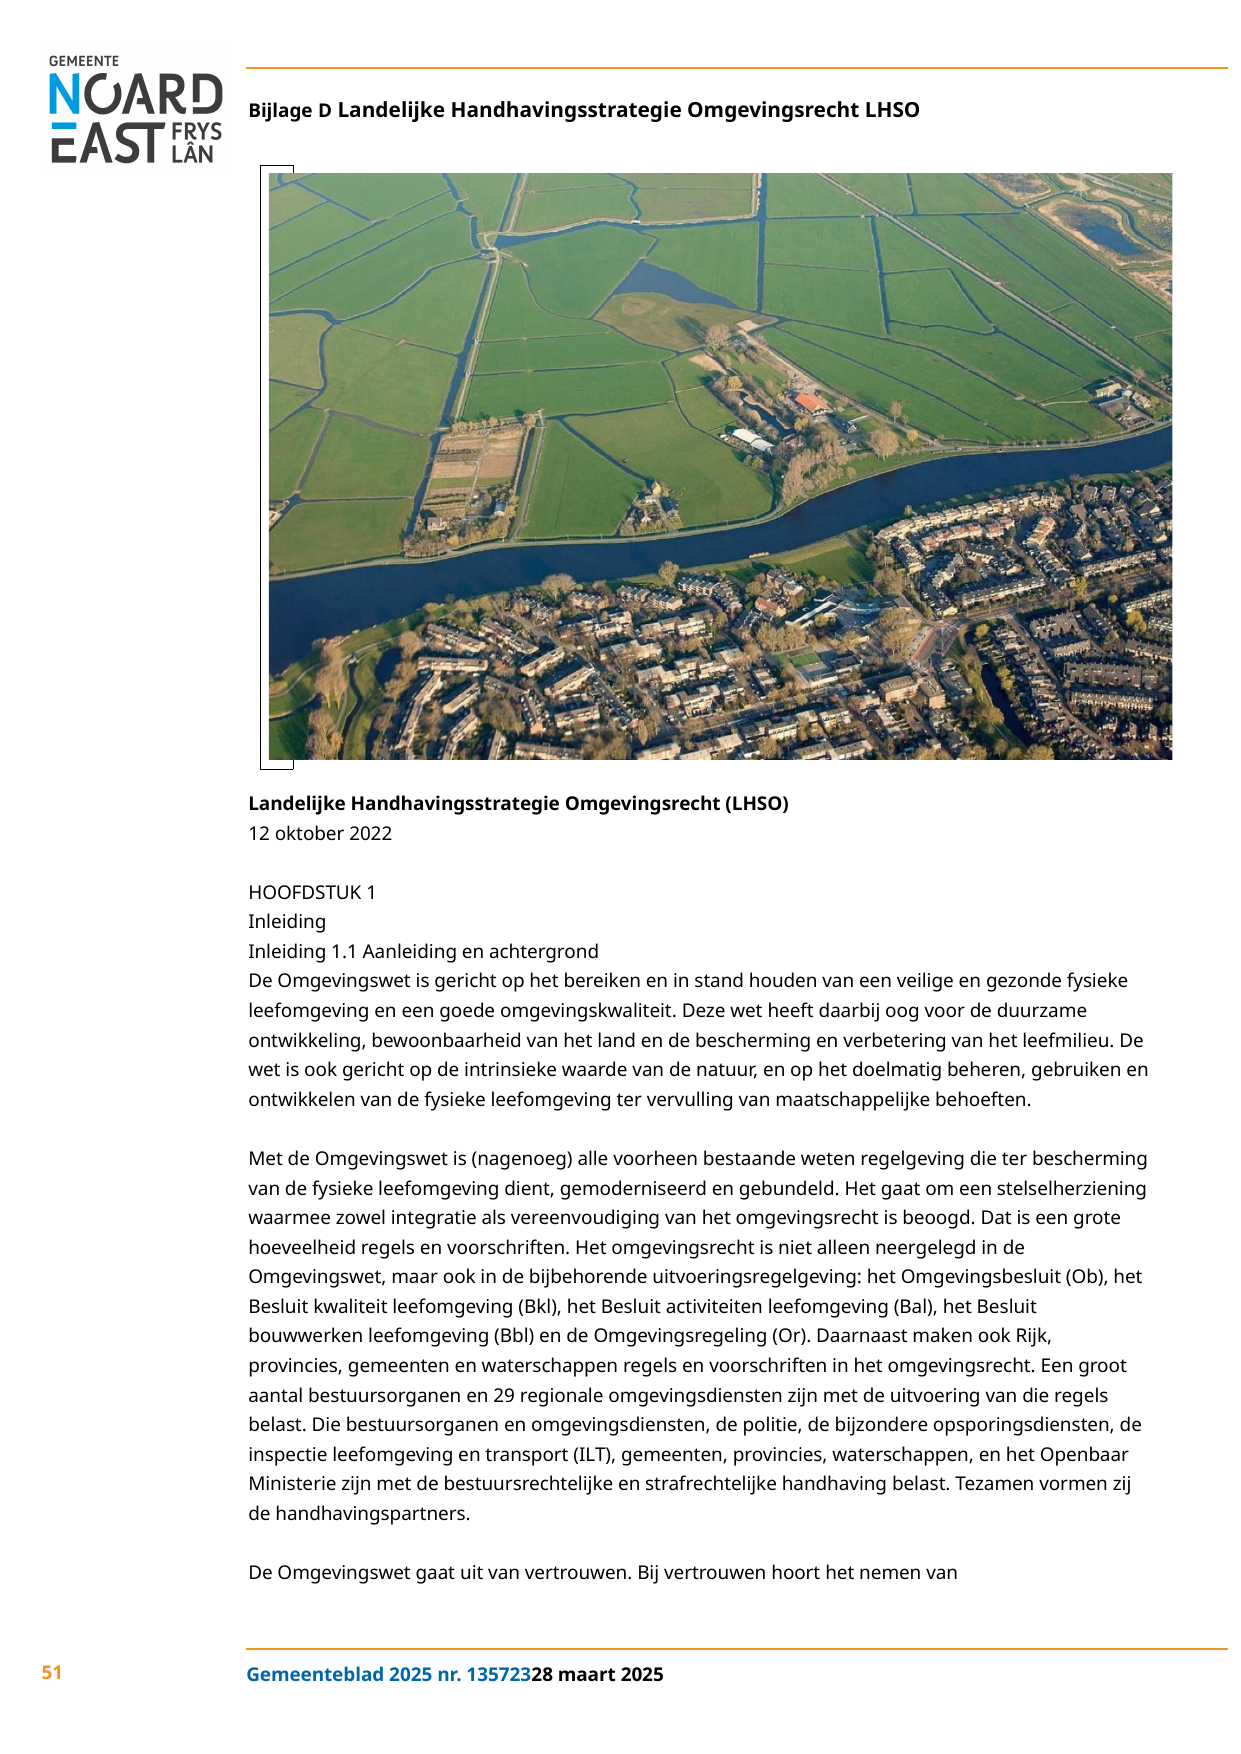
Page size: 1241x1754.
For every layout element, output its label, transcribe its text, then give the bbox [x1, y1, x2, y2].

text Met de Omgevingswet is (nagenoeg) alle voorheen bestaande weten regelgeving die ter bescherming van de fysieke leefomgeving dient, gemoderniseerd en gebundeld. Het gaat om een stelselherziening waarmee zowel integratie als vereenvoudiging van het omgevingsrecht is beoogd. Dat is een grote hoeveelheid regels en voorschriften. Het omgevingsrecht is niet alleen neergelegd in de Omgevingswet, maar ook in de bijbehorende uitvoeringsregelgeving: het Omgevingsbesluit (Ob), het Besluit kwaliteit leefomgeving (Bkl), het Besluit activiteiten leefomgeving (Bal), het Besluit bouwwerken leefomgeving (Bbl) en de Omgevingsregeling (Or). Daarnaast maken ook Rijk, provincies, gemeenten en waterschappen regels en voorschriften in het omgevingsrecht. Een groot aantal bestuursorganen en 29 regionale omgevingsdiensten zijn met de uitvoering van die regels belast. Die bestuursorganen en omgevingsdiensten, de politie, de bijzondere opsporingsdiensten, de inspectie leefomgeving en transport (ILT), gemeenten, provincies, waterschappen, en het Openbaar Ministerie zijn met de bestuursrechtelijke en strafrechtelijke handhaving belast. Tezamen vormen zij de handhavingspartners. [248, 1145, 1152, 1526]
text De Omgevingswet is gericht op het bereiken en in stand houden van een veilige en gezonde fysieke leefomgeving en een goede omgevingskwaliteit. Deze wet heeft daarbij oog voor de duurzame ontwikkeling, bewoonbaarheid van het land en de bescherming en verbetering van het leefmilieu. De wet is ook gericht op de intrinsieke waarde van de natuur, en op het doelmatig beheren, gebruiken en ontwikkelen van de fysieke leefomgeving ter vervulling van maatschappelijke behoeften. [248, 968, 1152, 1112]
text Bijlage D Landelijke Handhavingsstrategie Omgevingsrecht LHSO [248, 95, 1152, 123]
picture [41, 47, 231, 172]
text 12 oktober 2022 [248, 820, 1152, 845]
text HOOFDSTUK 1 [248, 879, 1152, 904]
text Inleiding 1.1 Aanleiding en achtergrond [248, 938, 1152, 964]
text Inleiding [248, 908, 1152, 934]
text Landelijke Handhavingsstrategie Omgevingsrecht (LHSO) [248, 790, 1152, 816]
picture [268, 173, 1173, 760]
text De Omgevingswet gaat uit van vertrouwen. Bij vertrouwen hoort het nemen van [248, 1559, 1152, 1585]
